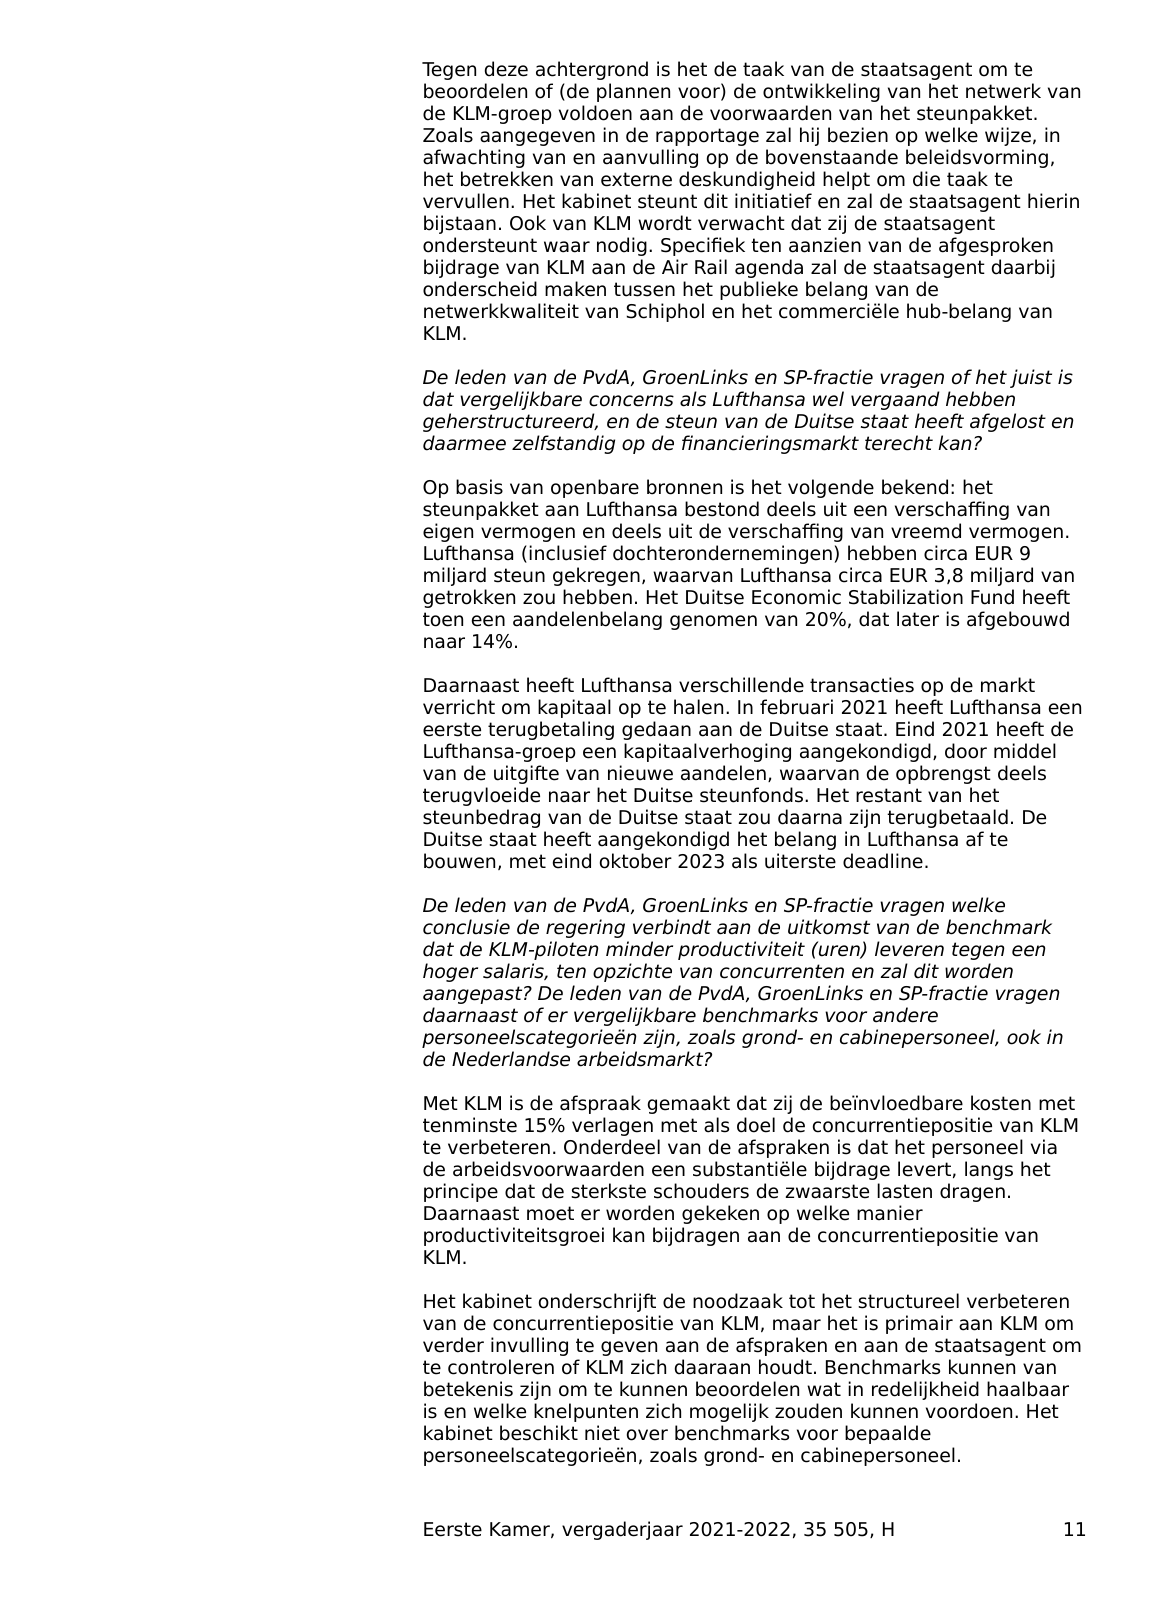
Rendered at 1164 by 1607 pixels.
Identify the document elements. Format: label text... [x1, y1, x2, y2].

text Met KLM is de afspraak gemaakt dat zij de beïnvloedbare kosten met tenminste 15% verlagen met als doel de concurrentiepositie van KLM te verbeteren. Onderdeel van de afspraken is dat het personeel via de arbeidsvoorwaarden een substantiële bijdrage levert, langs het principe dat de sterkste schouders de zwaarste lasten dragen. Daarnaast moet er worden gekeken op welke manier productiviteitsgroei kan bijdragen aan de concurrentiepositie van KLM. [422, 1093, 1087, 1269]
text De leden van de PvdA, GroenLinks en SP-fractie vragen welke conclusie de regering verbindt aan de uitkomst van de benchmark dat de KLM-piloten minder productiviteit (uren) leveren tegen een hoger salaris, ten opzichte van concurrenten en zal dit worden aangepast? De leden van de PvdA, GroenLinks en SP-fractie vragen daarnaast of er vergelijkbare benchmarks voor andere personeelscategorieën zijn, zoals grond- en cabinepersoneel, ook in de Nederlandse arbeidsmarkt? [422, 895, 1087, 1071]
text Tegen deze achtergrond is het de taak van de staatsagent om te beoordelen of (de plannen voor) de ontwikkeling van het netwerk van de KLM-groep voldoen aan de voorwaarden van het steunpakket. Zoals aangegeven in de rapportage zal hij bezien op welke wijze, in afwachting van en aanvulling op de bovenstaande beleidsvorming, het betrekken van externe deskundigheid helpt om die taak te vervullen. Het kabinet steunt dit initiatief en zal de staatsagent hierin bijstaan. Ook van KLM wordt verwacht dat zij de staatsagent ondersteunt waar nodig. Specifiek ten aanzien van de afgesproken bijdrage van KLM aan de Air Rail agenda zal de staatsagent daarbij onderscheid maken tussen het publieke belang van de netwerkkwaliteit van Schiphol en het commerciële hub-belang van KLM. [422, 59, 1087, 345]
text Daarnaast heeft Lufthansa verschillende transacties op de markt verricht om kapitaal op te halen. In februari 2021 heeft Lufthansa een eerste terugbetaling gedaan aan de Duitse staat. Eind 2021 heeft de Lufthansa-groep een kapitaalverhoging aangekondigd, door middel van de uitgifte van nieuwe aandelen, waarvan de opbrengst deels terugvloeide naar het Duitse steunfonds. Het restant van het steunbedrag van de Duitse staat zou daarna zijn terugbetaald. De Duitse staat heeft aangekondigd het belang in Lufthansa af te bouwen, met eind oktober 2023 als uiterste deadline. [422, 675, 1087, 873]
text Het kabinet onderschrijft de noodzaak tot het structureel verbeteren van de concurrentiepositie van KLM, maar het is primair aan KLM om verder invulling te geven aan de afspraken en aan de staatsagent om te controleren of KLM zich daaraan houdt. Benchmarks kunnen van betekenis zijn om te kunnen beoordelen wat in redelijkheid haalbaar is en welke knelpunten zich mogelijk zouden kunnen voordoen. Het kabinet beschikt niet over benchmarks voor bepaalde personeelscategorieën, zoals grond- en cabinepersoneel. [422, 1291, 1087, 1467]
text Op basis van openbare bronnen is het volgende bekend: het steunpakket aan Lufthansa bestond deels uit een verschaffing van eigen vermogen en deels uit de verschaffing van vreemd vermogen. Lufthansa (inclusief dochterondernemingen) hebben circa EUR 9 miljard steun gekregen, waarvan Lufthansa circa EUR 3,8 miljard van getrokken zou hebben. Het Duitse Economic Stabilization Fund heeft toen een aandelenbelang genomen van 20%, dat later is afgebouwd naar 14%. [422, 477, 1087, 653]
text De leden van de PvdA, GroenLinks en SP-fractie vragen of het juist is dat vergelijkbare concerns als Lufthansa wel vergaand hebben geherstructureerd, en de steun van de Duitse staat heeft afgelost en daarmee zelfstandig op de financieringsmarkt terecht kan? [422, 367, 1087, 455]
